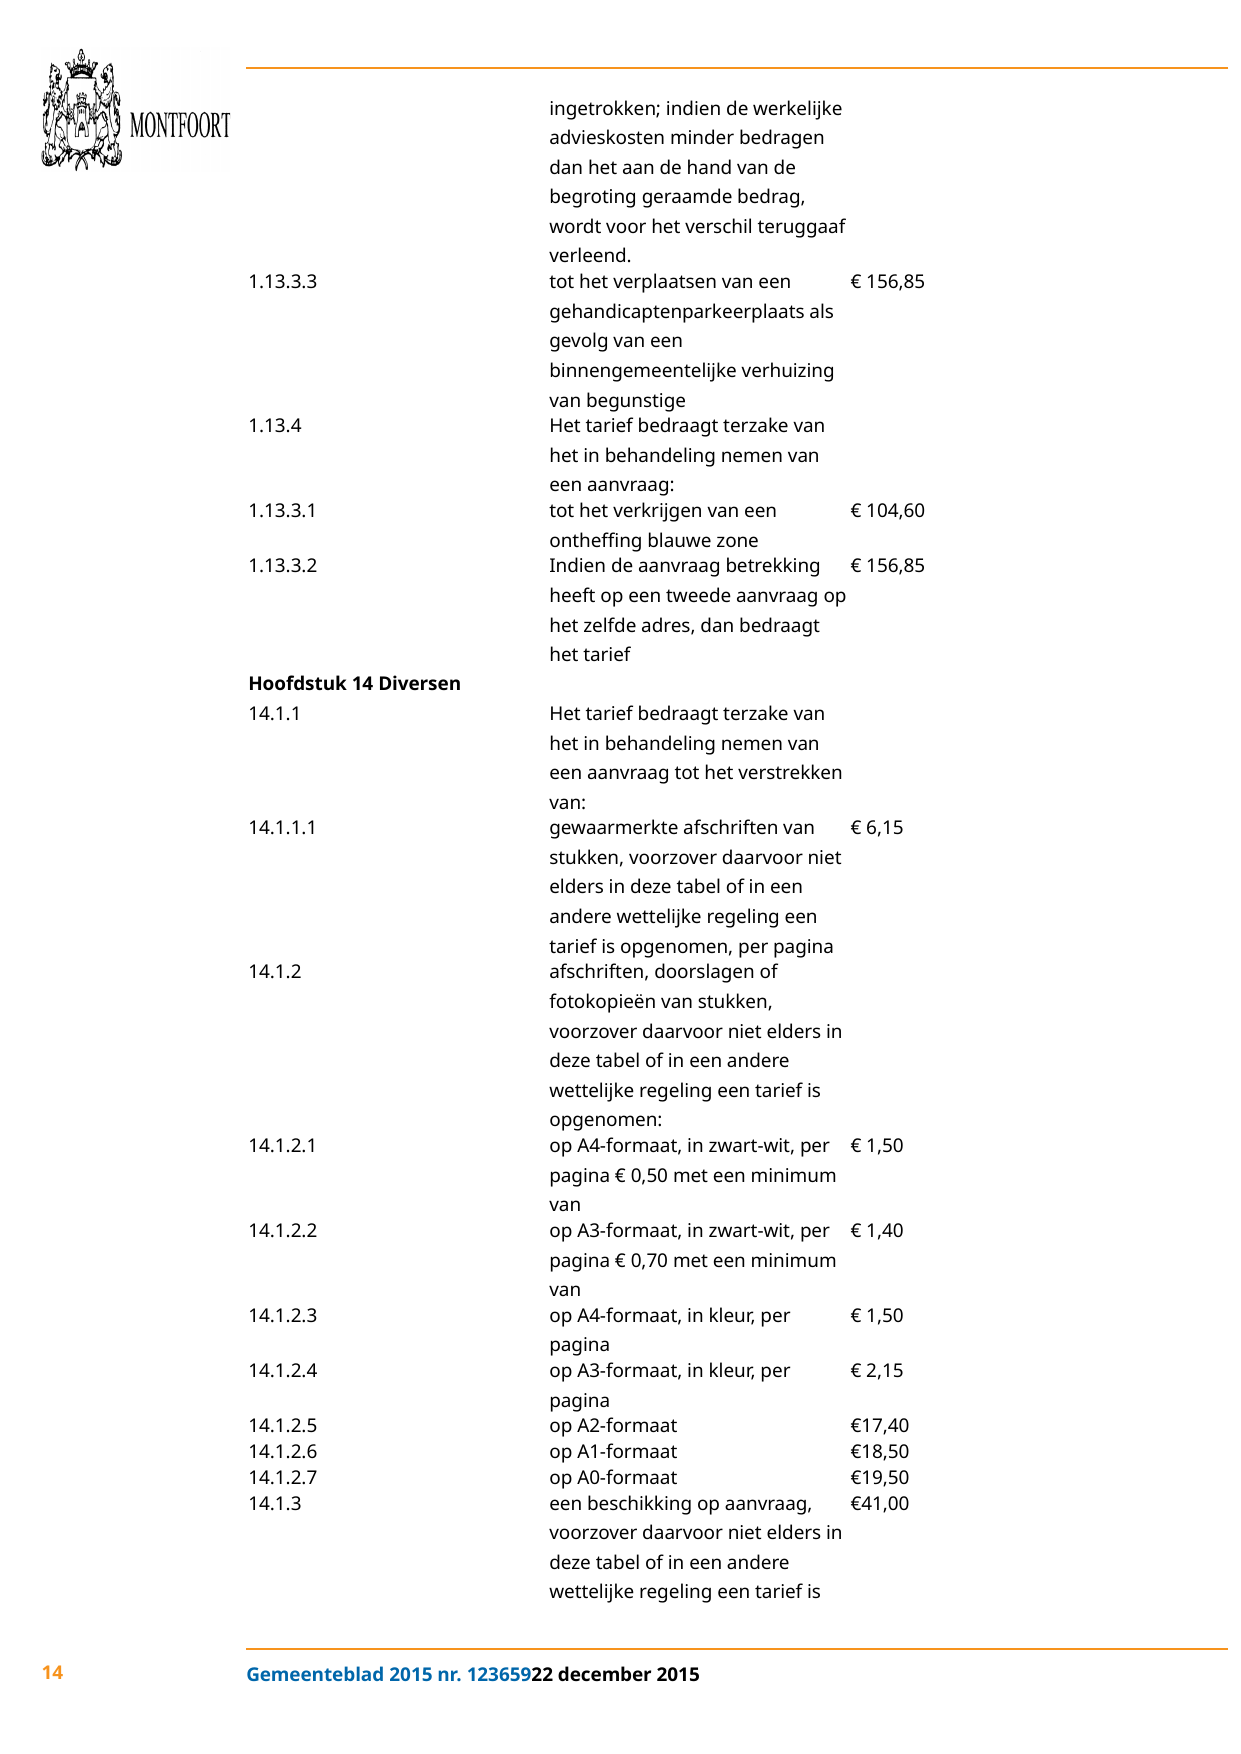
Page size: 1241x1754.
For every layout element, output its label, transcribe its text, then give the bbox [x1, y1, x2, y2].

table_cell € 1,50 [850, 1132, 1152, 1217]
table_cell [248, 95, 549, 268]
table_cell een beschikking op aanvraag, voorzover daarvoor niet elders in deze tabel of in een andere wettelijke regeling een tarief is [549, 1490, 850, 1604]
picture [41, 47, 231, 172]
table_cell op A1-formaat [549, 1439, 850, 1464]
table_cell €41,00 [850, 1490, 1152, 1604]
table_cell €18,50 [850, 1439, 1152, 1464]
table_cell €17,40 [850, 1413, 1152, 1438]
table_cell op A0-formaat [549, 1464, 850, 1490]
table_cell 1.13.4 [248, 413, 549, 497]
table_cell €19,50 [850, 1464, 1152, 1490]
table_cell 1.13.3.3 [248, 269, 549, 412]
table_cell tot het verkrijgen van een ontheffing blauwe zone [549, 498, 850, 553]
table_header [850, 700, 1152, 814]
table_header Het tarief bedraagt terzake van het in behandeling nemen van een aanvraag tot het verstrekken van: [549, 700, 850, 814]
table_cell 1.13.3.1 [248, 498, 549, 553]
table_cell tot het verplaatsen van een gehandicaptenparkeerplaats als gevolg van een binnengemeentelijke verhuizing van begunstige [549, 269, 850, 412]
table_cell 14.1.2.5 [248, 1413, 549, 1438]
table_cell [850, 959, 1152, 1132]
table_cell op A4-formaat, in kleur, per pagina [549, 1302, 850, 1357]
table_cell 14.1.2.2 [248, 1217, 549, 1302]
table_cell op A2-formaat [549, 1413, 850, 1438]
table_header 14.1.1 [248, 700, 549, 814]
table_cell op A4-formaat, in zwart-wit, per pagina € 0,50 met een minimum van [549, 1132, 850, 1217]
table_cell 14.1.3 [248, 1490, 549, 1604]
table_cell gewaarmerkte afschriften van stukken, voorzover daarvoor niet elders in deze tabel of in een andere wettelijke regeling een tarief is opgenomen, per pagina [549, 815, 850, 959]
table_cell 14.1.2.3 [248, 1302, 549, 1357]
table_cell € 6,15 [850, 815, 1152, 959]
table_cell 14.1.2.1 [248, 1132, 549, 1217]
table_cell 1.13.3.2 [248, 553, 549, 667]
table_cell € 104,60 [850, 498, 1152, 553]
text Hoofdstuk 14 Diversen [248, 670, 1152, 696]
table_cell [850, 413, 1152, 497]
table_cell Indien de aanvraag betrekking heeft op een tweede aanvraag op het zelfde adres, dan bedraagt het tarief [549, 553, 850, 667]
table_cell 14.1.2.7 [248, 1464, 549, 1490]
table_cell 14.1.2 [248, 959, 549, 1132]
table_cell op A3-formaat, in zwart-wit, per pagina € 0,70 met een minimum van [549, 1217, 850, 1302]
table_cell 14.1.2.6 [248, 1439, 549, 1464]
table_cell € 156,85 [850, 553, 1152, 667]
table_cell [850, 95, 1152, 268]
table_cell op A3-formaat, in kleur, per pagina [549, 1358, 850, 1413]
table_cell 14.1.2.4 [248, 1358, 549, 1413]
table_cell ingetrokken; indien de werkelijke advieskosten minder bedragen dan het aan de hand van de begroting geraamde bedrag, wordt voor het verschil teruggaaf verleend. [549, 95, 850, 268]
table_cell € 156,85 [850, 269, 1152, 412]
table_cell afschriften, doorslagen of fotokopieën van stukken, voorzover daarvoor niet elders in deze tabel of in een andere wettelijke regeling een tarief is opgenomen: [549, 959, 850, 1132]
table_cell € 1,40 [850, 1217, 1152, 1302]
table_cell € 2,15 [850, 1358, 1152, 1413]
table_cell € 1,50 [850, 1302, 1152, 1357]
table_cell Het tarief bedraagt terzake van het in behandeling nemen van een aanvraag: [549, 413, 850, 497]
table_cell 14.1.1.1 [248, 815, 549, 959]
